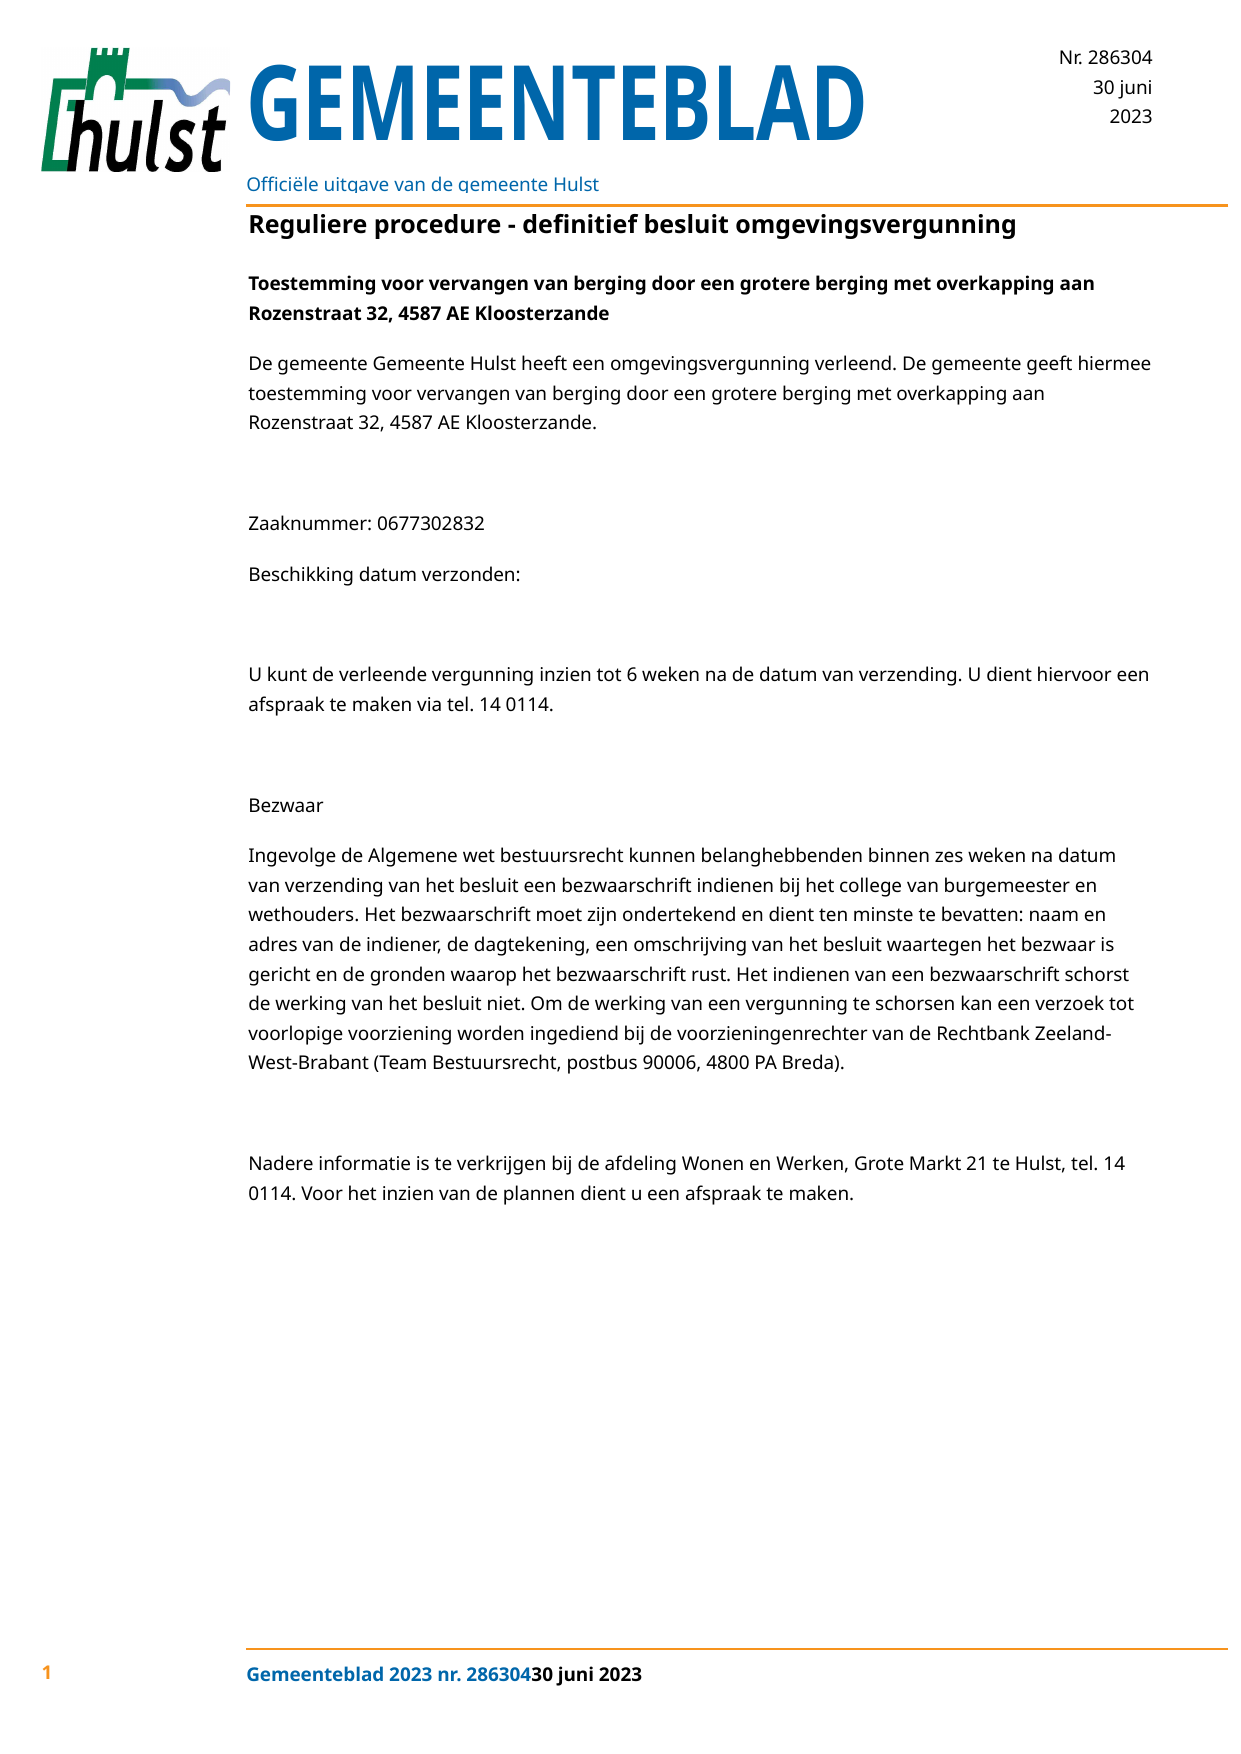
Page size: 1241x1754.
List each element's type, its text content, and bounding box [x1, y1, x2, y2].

text Nadere informatie is te verkrijgen bij de afdeling Wonen en Werken, Grote Markt 21 te Hulst, tel. 14 0114. Voor het inzien van de plannen dient u een afspraak te maken. [248, 1150, 1152, 1206]
text Reguliere procedure - definitief besluit omgevingsvergunning [248, 207, 1152, 241]
text De gemeente Gemeente Hulst heeft een omgevingsvergunning verleend. De gemeente geeft hiermee toestemming voor vervangen van berging door een grotere berging met overkapping aan Rozenstraat 32, 4587 AE Kloosterzande. [248, 350, 1152, 435]
text Bezwaar [248, 792, 1152, 818]
text Zaaknummer: 0677302832 [248, 510, 1152, 536]
picture [41, 47, 231, 172]
text Toestemming voor vervangen van berging door een grotere berging met overkapping aan Rozenstraat 32, 4587 AE Kloosterzande [248, 270, 1152, 326]
text Ingevolge de Algemene wet bestuursrecht kunnen belanghebbenden binnen zes weken na datum van verzending van het besluit een bezwaarschrift indienen bij het college van burgemeester en wethouders. Het bezwaarschrift moet zijn ondertekend en dient ten minste te bevatten: naam en adres van de indiener, de dagtekening, een omschrijving van het besluit waartegen het bezwaar is gericht en de gronden waarop het bezwaarschrift rust. Het indienen van een bezwaarschrift schorst de werking van het besluit niet. Om de werking van een vergunning te schorsen kan een verzoek tot voorlopige voorziening worden ingediend bij de voorzieningenrechter van de Rechtbank Zeeland-West-Brabant (Team Bestuursrecht, postbus 90006, 4800 PA Breda). [248, 842, 1152, 1075]
text Beschikking datum verzonden: [248, 561, 1152, 586]
text U kunt de verleende vergunning inzien tot 6 weken na de datum van verzending. U dient hiervoor een afspraak te maken via tel. 14 0114. [248, 662, 1152, 717]
